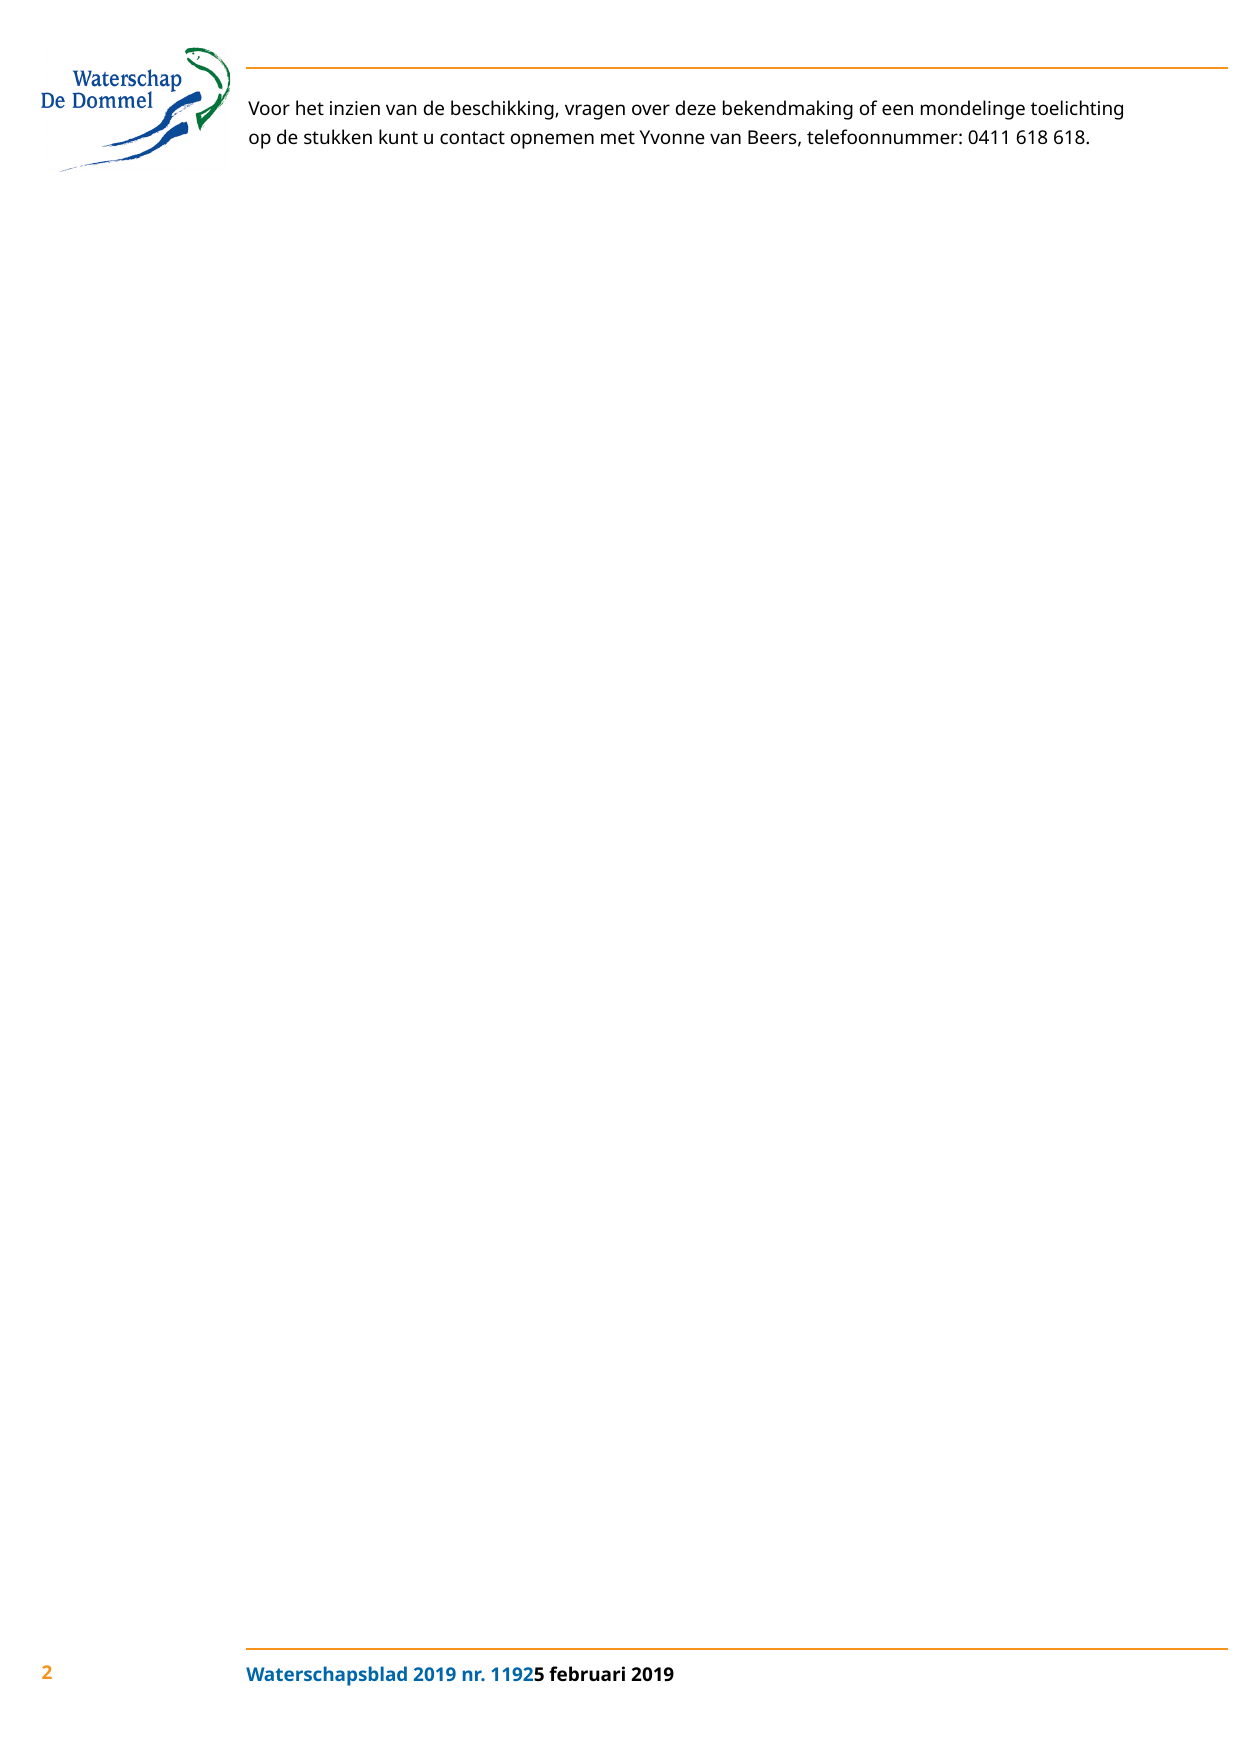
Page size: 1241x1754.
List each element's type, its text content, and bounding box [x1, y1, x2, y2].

text Voor het inzien van de beschikking, vragen over deze bekendmaking of een mondelinge toelichting op de stukken kunt u contact opnemen met Yvonne van Beers, telefoonnummer: 0411 618 618. [248, 95, 1152, 150]
picture [41, 47, 231, 172]
